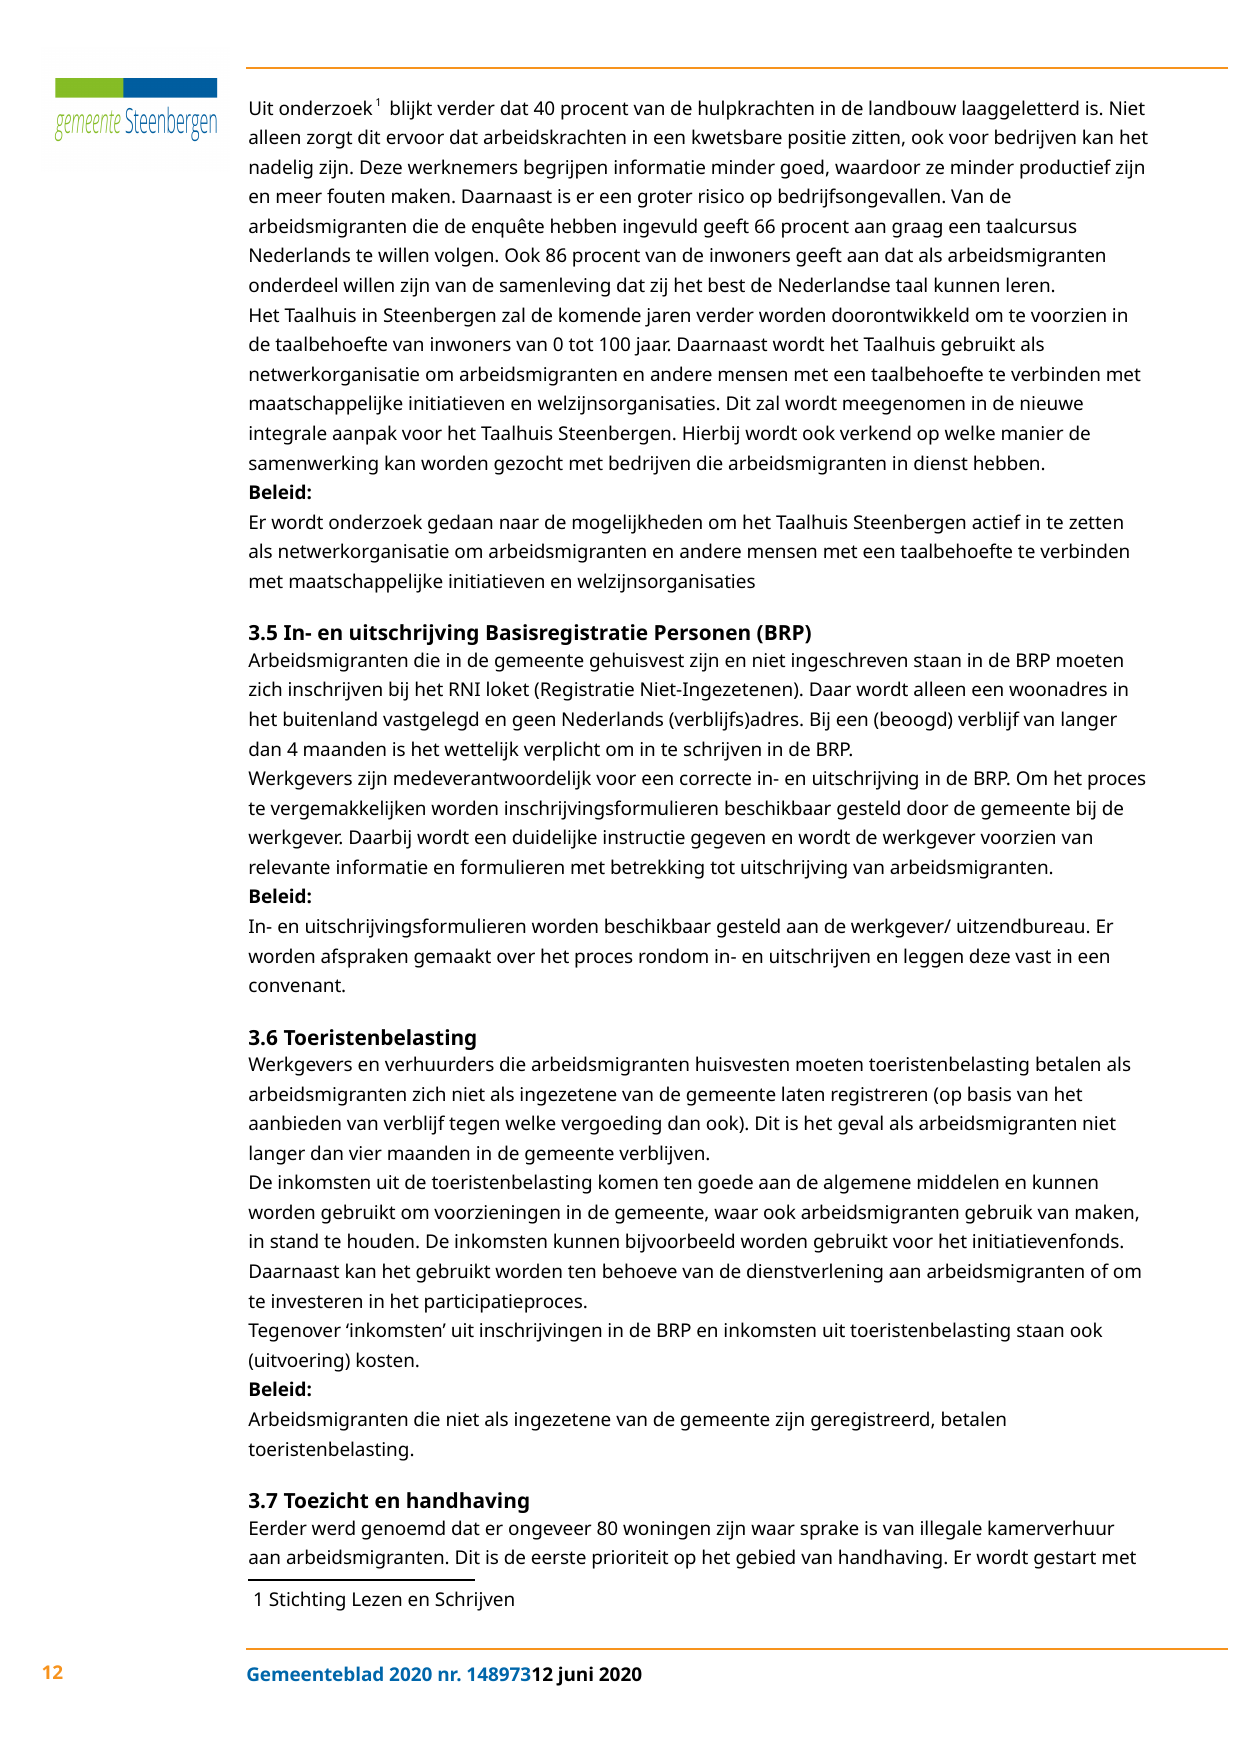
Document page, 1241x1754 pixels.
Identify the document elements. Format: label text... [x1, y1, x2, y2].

text Arbeidsmigranten die in de gemeente gehuisvest zijn en niet ingeschreven staan in de BRP moeten zich inschrijven bij het RNI loket (Registratie Niet-Ingezetenen). Daar wordt alleen een woonadres in het buitenland vastgelegd en geen Nederlands (verblijfs)adres. Bij een (beoogd) verblijf van langer dan 4 maanden is het wettelijk verplicht om in te schrijven in de BRP. [248, 647, 1152, 761]
text Werkgevers en verhuurders die arbeidsmigranten huisvesten moeten toeristenbelasting betalen als arbeidsmigranten zich niet als ingezetene van de gemeente laten registreren (op basis van het aanbieden van verblijf tegen welke vergoeding dan ook). Dit is het geval als arbeidsmigranten niet langer dan vier maanden in de gemeente verblijven. [248, 1051, 1152, 1166]
text De inkomsten uit de toeristenbelasting komen ten goede aan de algemene middelen en kunnen worden gebruikt om voorzieningen in de gemeente, waar ook arbeidsmigranten gebruik van maken, in stand te houden. De inkomsten kunnen bijvoorbeeld worden gebruikt voor het initiatievenfonds. Daarnaast kan het gebruikt worden ten behoeve van de dienstverlening aan arbeidsmigranten of om te investeren in het participatieproces. [248, 1169, 1152, 1314]
text In- en uitschrijvingsformulieren worden beschikbaar gesteld aan de werkgever/ uitzendbureau. Er worden afspraken gemaakt over het proces rondom in- en uitschrijven en leggen deze vast in een convenant. [248, 913, 1152, 998]
text Eerder werd genoemd dat er ongeveer 80 woningen zijn waar sprake is van illegale kamerverhuur aan arbeidsmigranten. Dit is de eerste prioriteit op het gebied van handhaving. Er wordt gestart met [248, 1515, 1152, 1570]
text Beleid: [248, 1377, 1152, 1402]
text Stichting Lezen en Schrijven [248, 1586, 1152, 1612]
text 3.7 Toezicht en handhaving [248, 1486, 1152, 1515]
text Het Taalhuis in Steenbergen zal de komende jaren verder worden doorontwikkeld om te voorzien in de taalbehoefte van inwoners van 0 tot 100 jaar. Daarnaast wordt het Taalhuis gebruikt als netwerkorganisatie om arbeidsmigranten en andere mensen met een taalbehoefte te verbinden met maatschappelijke initiatieven en welzijnsorganisaties. Dit zal wordt meegenomen in de nieuwe integrale aanpak voor het Taalhuis Steenbergen. Hierbij wordt ook verkend op welke manier de samenwerking kan worden gezocht met bedrijven die arbeidsmigranten in dienst hebben. [248, 302, 1152, 476]
picture [41, 47, 231, 172]
text Tegenover ‘inkomsten’ uit inschrijvingen in de BRP en inkomsten uit toeristenbelasting staan ook (uitvoering) kosten. [248, 1317, 1152, 1373]
text Er wordt onderzoek gedaan naar de mogelijkheden om het Taalhuis Steenbergen actief in te zetten als netwerkorganisatie om arbeidsmigranten en andere mensen met een taalbehoefte te verbinden met maatschappelijke initiatieven en welzijnsorganisaties [248, 509, 1152, 594]
text Uit onderzoek blijkt verder dat 40 procent van de hulpkrachten in de landbouw laaggeletterd is. Niet alleen zorgt dit ervoor dat arbeidskrachten in een kwetsbare positie zitten, ook voor bedrijven kan het nadelig zijn. Deze werknemers begrijpen informatie minder goed, waardoor ze minder productief zijn en meer fouten maken. Daarnaast is er een groter risico op bedrijfsongevallen. Van de arbeidsmigranten die de enquête hebben ingevuld geeft 66 procent aan graag een taalcursus Nederlands te willen volgen. Ook 86 procent van de inwoners geeft aan dat als arbeidsmigranten onderdeel willen zijn van de samenleving dat zij het best de Nederlandse taal kunnen leren. [248, 95, 1152, 298]
text Beleid: [248, 479, 1152, 505]
text Beleid: [248, 884, 1152, 909]
text Arbeidsmigranten die niet als ingezetene van de gemeente zijn geregistreerd, betalen toeristenbelasting. [248, 1406, 1152, 1462]
text 3.6 Toeristenbelasting [248, 1023, 1152, 1051]
text 3.5 In- en uitschrijving Basisregistratie Personen (BRP) [248, 618, 1152, 647]
text Werkgevers zijn medeverantwoordelijk voor een correcte in- en uitschrijving in de BRP. Om het proces te vergemakkelijken worden inschrijvingsformulieren beschikbaar gesteld door de gemeente bij de werkgever. Daarbij wordt een duidelijke instructie gegeven en wordt de werkgever voorzien van relevante informatie en formulieren met betrekking tot uitschrijving van arbeidsmigranten. [248, 765, 1152, 880]
